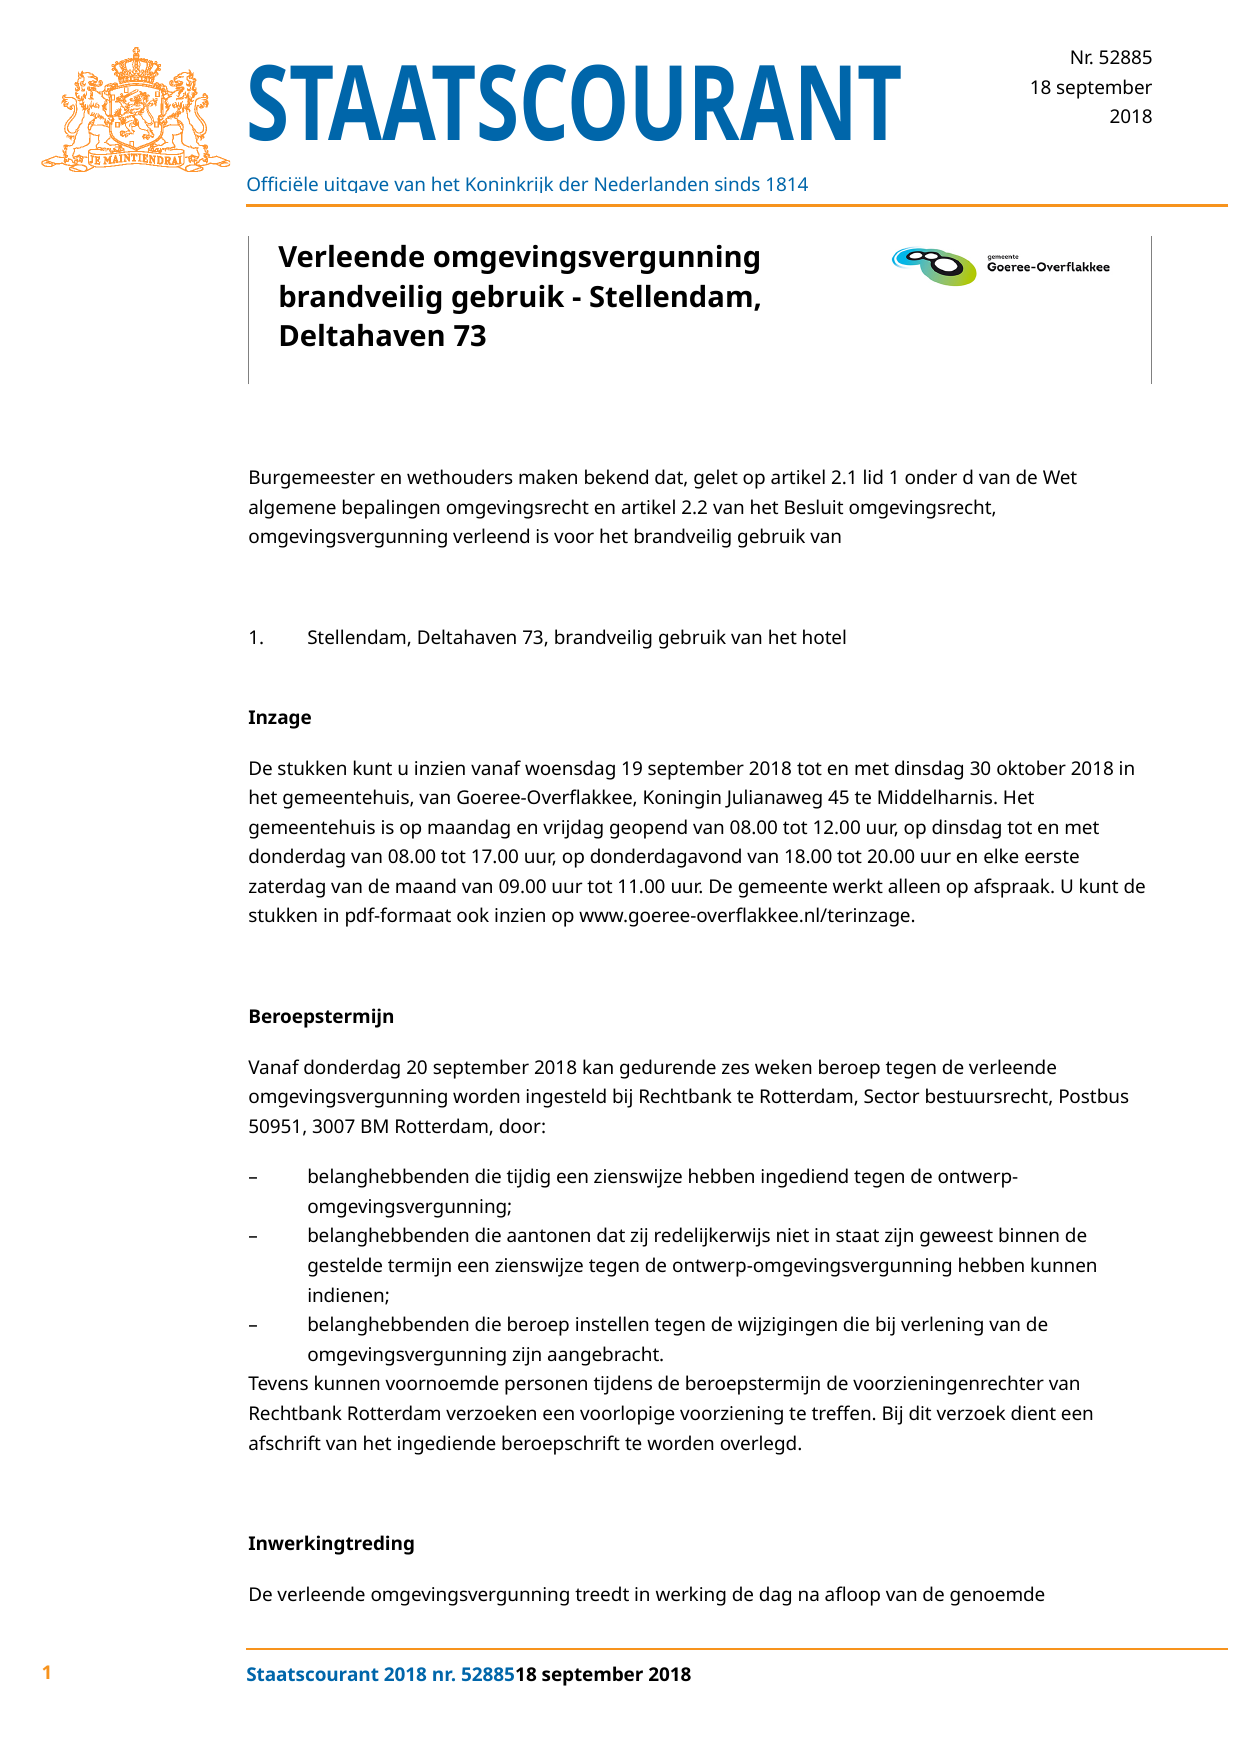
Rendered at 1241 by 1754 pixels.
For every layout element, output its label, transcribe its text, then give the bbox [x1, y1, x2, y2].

list belanghebbenden die aantonen dat zij redelijkerwijs niet in staat zijn geweest binnen de gestelde termijn een zienswijze tegen de ontwerp-omgevingsvergunning hebben kunnen indienen; [248, 1223, 1152, 1308]
text De verleende omgevingsvergunning treedt in werking de dag na afloop van de genoemde [248, 1581, 1152, 1607]
text Tevens kunnen voornoemde personen tijdens de beroepstermijn de voorzieningenrechter van Rechtbank Rotterdam verzoeken een voorlopige voorziening te treffen. Bij dit verzoek dient een afschrift van het ingediende beroepschrift te worden overlegd. [248, 1371, 1152, 1456]
text Burgemeester en wethouders maken bekend dat, gelet op artikel 2.1 lid 1 onder d van de Wet algemene bepalingen omgevingsrecht en artikel 2.2 van het Besluit omgevingsrecht, omgevingsvergunning verleend is voor het brandveilig gebruik van [248, 464, 1152, 549]
table_header [850, 236, 1151, 384]
list Stellendam, Deltahaven 73, brandveilig gebruik van het hotel [248, 624, 1152, 650]
table_header Verleende omgevingsvergunning brandveilig gebruik - Stellendam, Deltahaven 73 [249, 236, 850, 384]
picture [882, 236, 1119, 296]
list belanghebbenden die beroep instellen tegen de wijzigingen die bij verlening van de omgevingsvergunning zijn aangebracht. [248, 1311, 1152, 1367]
list belanghebbenden die tijdig een zienswijze hebben ingediend tegen de ontwerp-omgevingsvergunning; [248, 1163, 1152, 1219]
text Vanaf donderdag 20 september 2018 kan gedurende zes weken beroep tegen de verleende omgevingsvergunning worden ingesteld bij Rechtbank te Rotterdam, Sector bestuursrecht, Postbus 50951, 3007 BM Rotterdam, door: [248, 1054, 1152, 1139]
text Inwerkingtreding [248, 1531, 1152, 1556]
picture [41, 47, 231, 172]
text De stukken kunt u inzien vanaf woensdag 19 september 2018 tot en met dinsdag 30 oktober 2018 in het gemeentehuis, van Goeree-Overflakkee, Koningin Julianaweg 45 te Middelharnis. Het gemeentehuis is op maandag en vrijdag geopend van 08.00 tot 12.00 uur, op dinsdag tot en met donderdag van 08.00 tot 17.00 uur, op donderdagavond van 18.00 tot 20.00 uur en elke eerste zaterdag van de maand van 09.00 uur tot 11.00 uur. De gemeente werkt alleen op afspraak. U kunt de stukken in pdf-formaat ook inzien op www.goeree-overflakkee.nl/terinzage. [248, 755, 1152, 928]
text Beroepstermijn [248, 1003, 1152, 1029]
text Inzage [248, 704, 1152, 730]
